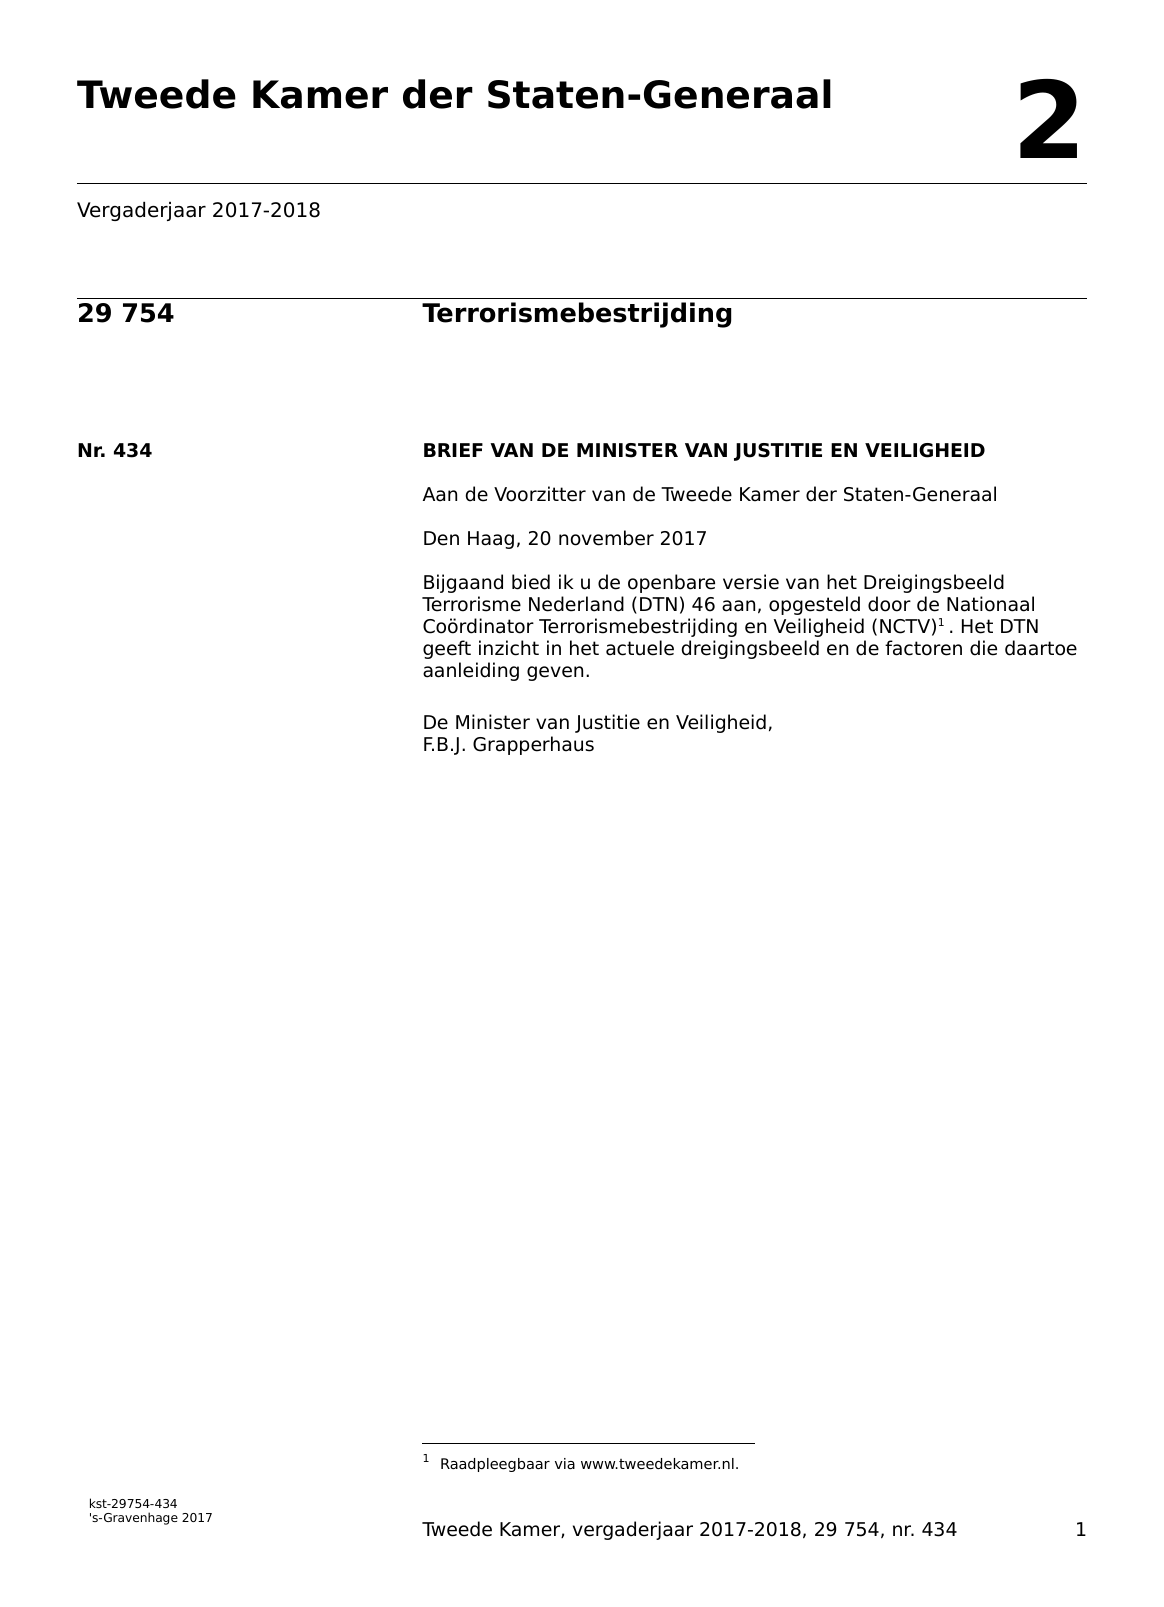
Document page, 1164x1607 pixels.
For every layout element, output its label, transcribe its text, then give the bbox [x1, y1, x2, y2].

text kst-29754-434 [88, 1497, 323, 1511]
text Den Haag, 20 november 2017 [422, 528, 1087, 550]
text Raadpleegbaar via www.tweedekamer.nl. [422, 1452, 1087, 1474]
text 's-Gravenhage 2017 [88, 1511, 323, 1525]
text Aan de Voorzitter van de Tweede Kamer der Staten-Generaal [422, 484, 1087, 506]
subtitle 29 754 Terrorismebestrijding [77, 299, 1087, 329]
table_cell Vergaderjaar 2017-2018 [77, 184, 1087, 298]
text De Minister van Justitie en Veiligheid, F.B.J. Grapperhaus [422, 712, 1087, 756]
text Bijgaand bied ik u de openbare versie van het Dreigingsbeeld Terrorisme Nederland (DTN) 46 aan, opgesteld door de Nationaal Coördinator Terrorismebestrijding en Veiligheid (NCTV). Het DTN geeft inzicht in het actuele dreigingsbeeld en de factoren die daartoe aanleiding geven. [422, 572, 1087, 682]
table_header 2 [886, 59, 1087, 183]
subtitle Nr. 434 BRIEF VAN DE MINISTER VAN JUSTITIE EN VEILIGHEID [77, 440, 1087, 462]
table_header Tweede Kamer der Staten-Generaal [77, 59, 886, 183]
